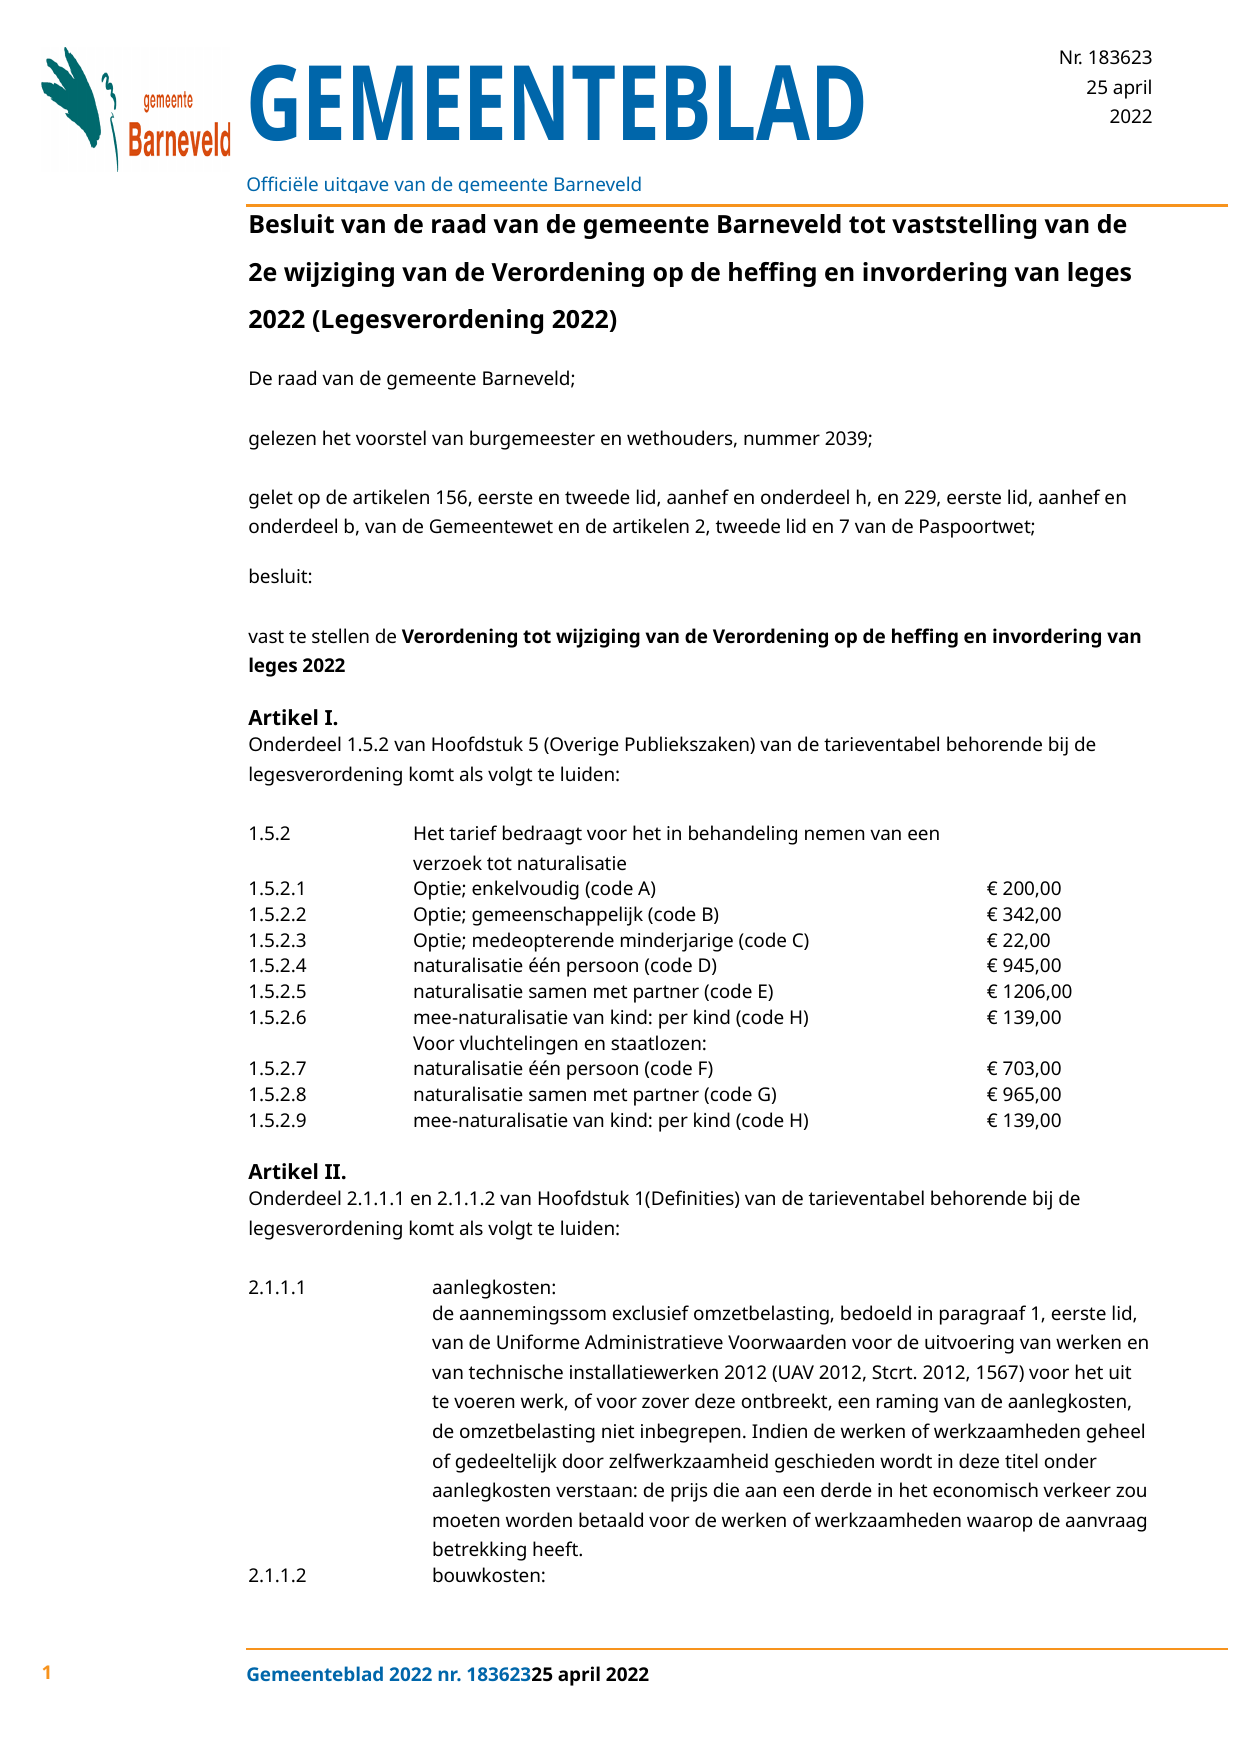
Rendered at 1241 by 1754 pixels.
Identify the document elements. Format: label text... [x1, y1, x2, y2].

table_cell 1.5.2.5 [248, 979, 413, 1004]
table_cell naturalisatie één persoon (code F) [413, 1056, 987, 1081]
table_cell Voor vluchtelingen en staatlozen: [413, 1030, 987, 1056]
table_header 2.1.1.1 [248, 1274, 432, 1300]
text Onderdeel 2.1.1.1 en 2.1.1.2 van Hoofdstuk 1(Definities) van de tarieventabel behorende bij de legesverordening komt als volgt te luiden: [248, 1185, 1152, 1241]
table_cell € 22,00 [987, 927, 1152, 953]
table_cell € 965,00 [987, 1081, 1152, 1107]
text vast te stellen de Verordening tot wijziging van de Verordening op de heffing en invordering van leges 2022 [248, 623, 1152, 678]
table_cell € 139,00 [987, 1107, 1152, 1133]
table_cell 1.5.2.1 [248, 876, 413, 901]
table_header Het tarief bedraagt voor het in behandeling nemen van een verzoek tot naturalisatie [413, 820, 987, 876]
picture [41, 47, 231, 172]
text Artikel II. [248, 1157, 1152, 1185]
text De raad van de gemeente Barneveld; [248, 366, 1152, 391]
table_cell € 139,00 [987, 1004, 1152, 1030]
table_cell de aannemingssom exclusief omzetbelasting, bedoeld in paragraaf 1, eerste lid, van de Uniforme Administratieve Voorwaarden voor de uitvoering van werken en van technische installatiewerken 2012 (UAV 2012, Stcrt. 2012, 1567) voor het uit te voeren werk, of voor zover deze ontbreekt, een raming van de aanlegkosten, de omzetbelasting niet inbegrepen. Indien de werken of werkzaamheden geheel of gedeeltelijk door zelfwerkzaamheid geschieden wordt in deze titel onder aanlegkosten verstaan: de prijs die aan een derde in het economisch verkeer zou moeten worden betaald voor de werken of werkzaamheden waarop de aanvraag betrekking heeft. [432, 1300, 1152, 1562]
text gelet op de artikelen 156, eerste en tweede lid, aanhef en onderdeel h, en 229, eerste lid, aanhef en onderdeel b, van de Gemeentewet en de artikelen 2, tweede lid en 7 van de Paspoortwet; [248, 484, 1152, 539]
text Besluit van de raad van de gemeente Barneveld tot vaststelling van de 2e wijziging van de Verordening op de heffing en invordering van leges 2022 (Legesverordening 2022) [248, 207, 1152, 336]
table_cell € 1206,00 [987, 979, 1152, 1004]
table_cell [987, 1030, 1152, 1056]
text gelezen het voorstel van burgemeester en wethouders, nummer 2039; [248, 425, 1152, 450]
table_cell 1.5.2.2 [248, 901, 413, 927]
table_cell [248, 1300, 432, 1562]
table_cell 1.5.2.3 [248, 927, 413, 953]
table_cell Optie; enkelvoudig (code A) [413, 876, 987, 901]
text Artikel I. [248, 703, 1152, 731]
table_cell mee-naturalisatie van kind: per kind (code H) [413, 1004, 987, 1030]
table_cell € 200,00 [987, 876, 1152, 901]
table_cell 2.1.1.2 [248, 1562, 432, 1588]
table_cell mee-naturalisatie van kind: per kind (code H) [413, 1107, 987, 1133]
table_cell 1.5.2.9 [248, 1107, 413, 1133]
table_cell bouwkosten: [432, 1562, 1152, 1588]
table_cell naturalisatie samen met partner (code E) [413, 979, 987, 1004]
table_cell € 342,00 [987, 901, 1152, 927]
text Onderdeel 1.5.2 van Hoofdstuk 5 (Overige Publiekszaken) van de tarieventabel behorende bij de legesverordening komt als volgt te luiden: [248, 731, 1152, 787]
table_cell 1.5.2.4 [248, 953, 413, 978]
table_cell Optie; medeopterende minderjarige (code C) [413, 927, 987, 953]
table_cell [248, 1030, 413, 1056]
table_cell naturalisatie samen met partner (code G) [413, 1081, 987, 1107]
table_cell 1.5.2.8 [248, 1081, 413, 1107]
table_cell 1.5.2.6 [248, 1004, 413, 1030]
table_cell 1.5.2.7 [248, 1056, 413, 1081]
table_cell naturalisatie één persoon (code D) [413, 953, 987, 978]
table_cell € 703,00 [987, 1056, 1152, 1081]
table_cell Optie; gemeenschappelijk (code B) [413, 901, 987, 927]
table_header 1.5.2 [248, 820, 413, 876]
table_header [987, 820, 1152, 876]
table_header aanlegkosten: [432, 1274, 1152, 1300]
text besluit: [248, 564, 1152, 589]
table_cell € 945,00 [987, 953, 1152, 978]
